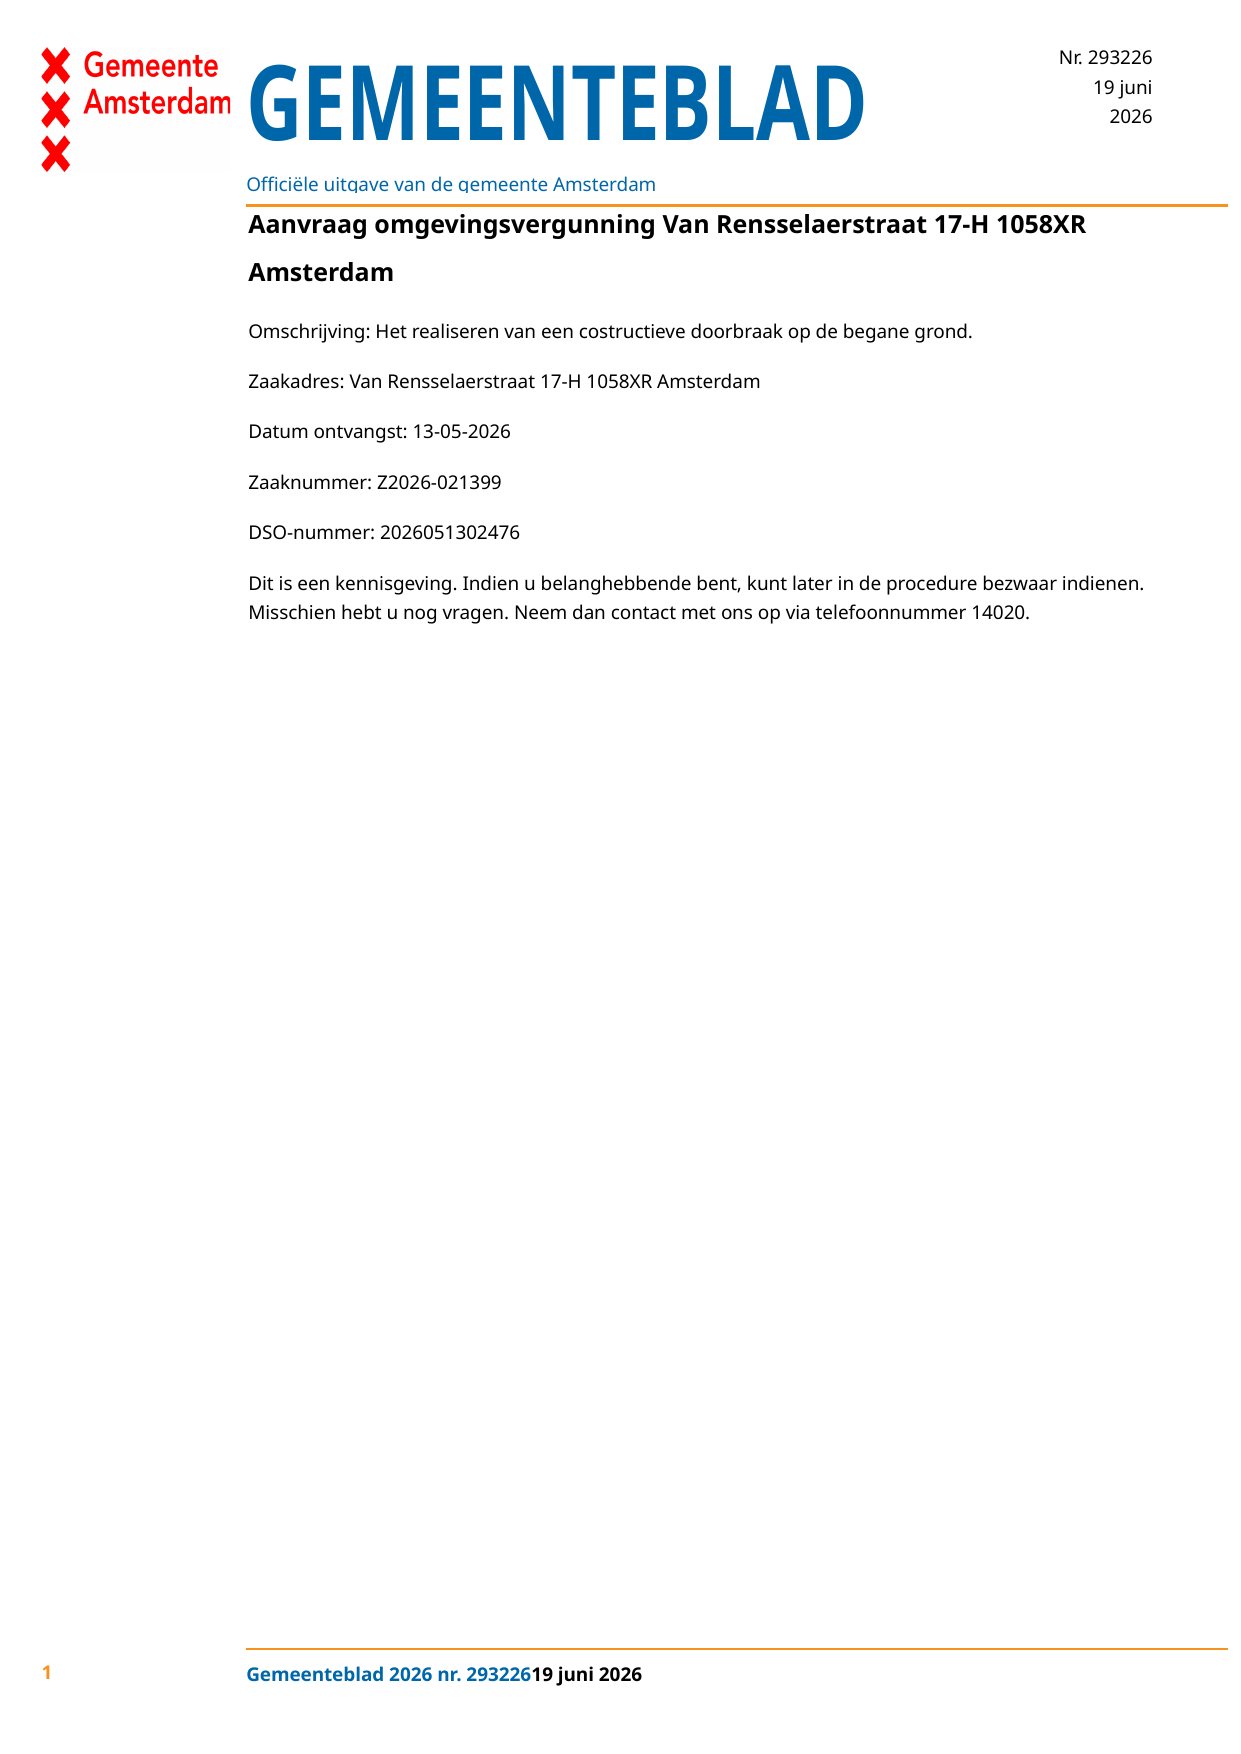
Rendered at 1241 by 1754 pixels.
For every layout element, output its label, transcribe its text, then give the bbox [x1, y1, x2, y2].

picture [41, 47, 231, 172]
text DSO-nummer: 2026051302476 [248, 519, 1152, 545]
text Aanvraag omgevingsvergunning Van Rensselaerstraat 17-H 1058XR Amsterdam [248, 207, 1152, 288]
text Datum ontvangst: 13-05-2026 [248, 419, 1152, 444]
text Zaaknummer: Z2026-021399 [248, 469, 1152, 495]
text Dit is een kennisgeving. Indien u belanghebbende bent, kunt later in de procedure bezwaar indienen. Misschien hebt u nog vragen. Neem dan contact met ons op via telefoonnummer 14020. [248, 570, 1152, 625]
text Zaakadres: Van Rensselaerstraat 17-H 1058XR Amsterdam [248, 368, 1152, 394]
text Omschrijving: Het realiseren van een costructieve doorbraak op de begane grond. [248, 318, 1152, 344]
